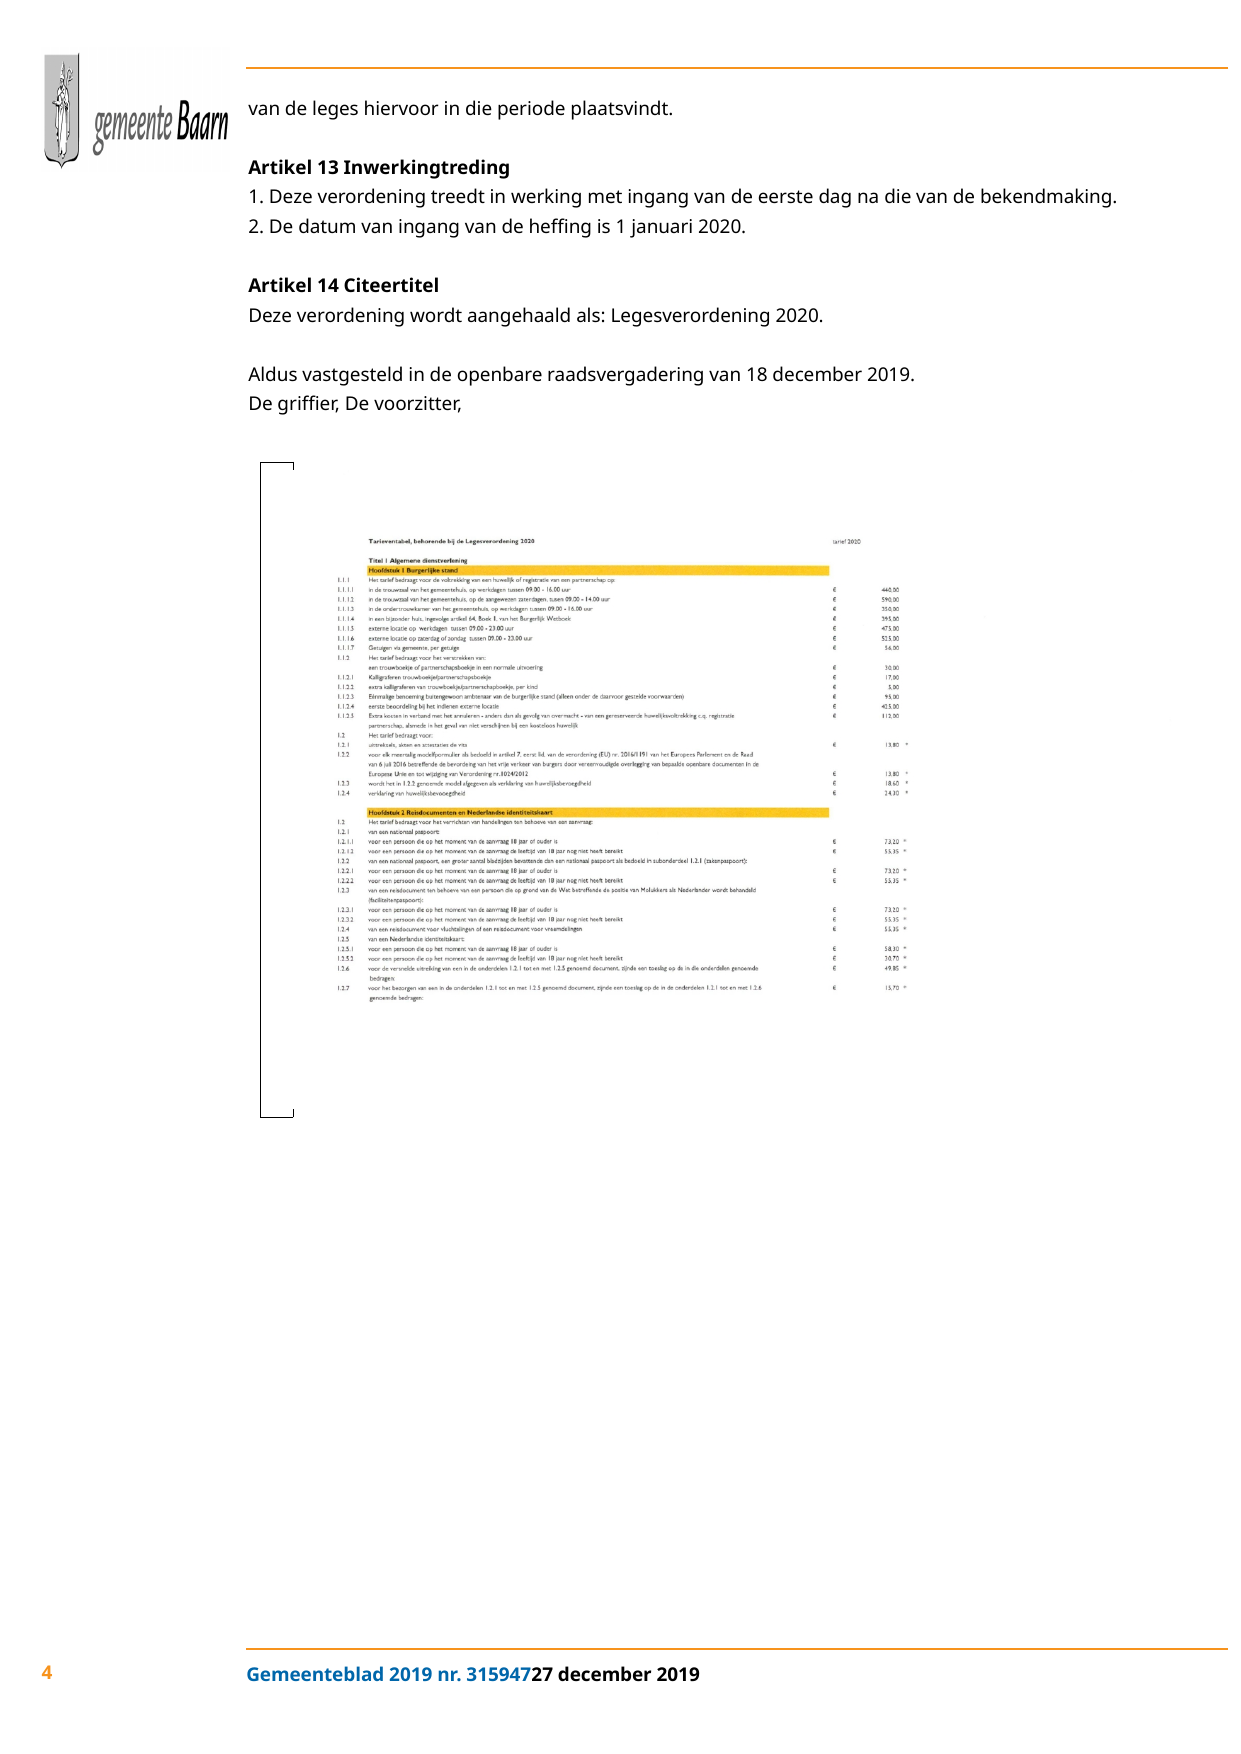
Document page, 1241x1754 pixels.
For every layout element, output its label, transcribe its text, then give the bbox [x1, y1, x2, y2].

text Aldus vastgesteld in de openbare raadsvergadering van 18 december 2019. [248, 361, 1152, 387]
text 1. Deze verordening treedt in werking met ingang van de eerste dag na die van de bekendmaking. [248, 183, 1152, 209]
picture [41, 47, 231, 172]
text Deze verordening wordt aangehaald als: Legesverordening 2020. [248, 302, 1152, 328]
text 2. De datum van ingang van de heffing is 1 januari 2020. [248, 213, 1152, 239]
text Artikel 14 Citeertitel [248, 272, 1152, 298]
text De griffier, De voorzitter, [248, 391, 1152, 416]
picture [268, 470, 1173, 1109]
text Artikel 13 Inwerkingtreding [248, 154, 1152, 180]
text van de leges hiervoor in die periode plaatsvindt. [248, 95, 1152, 121]
